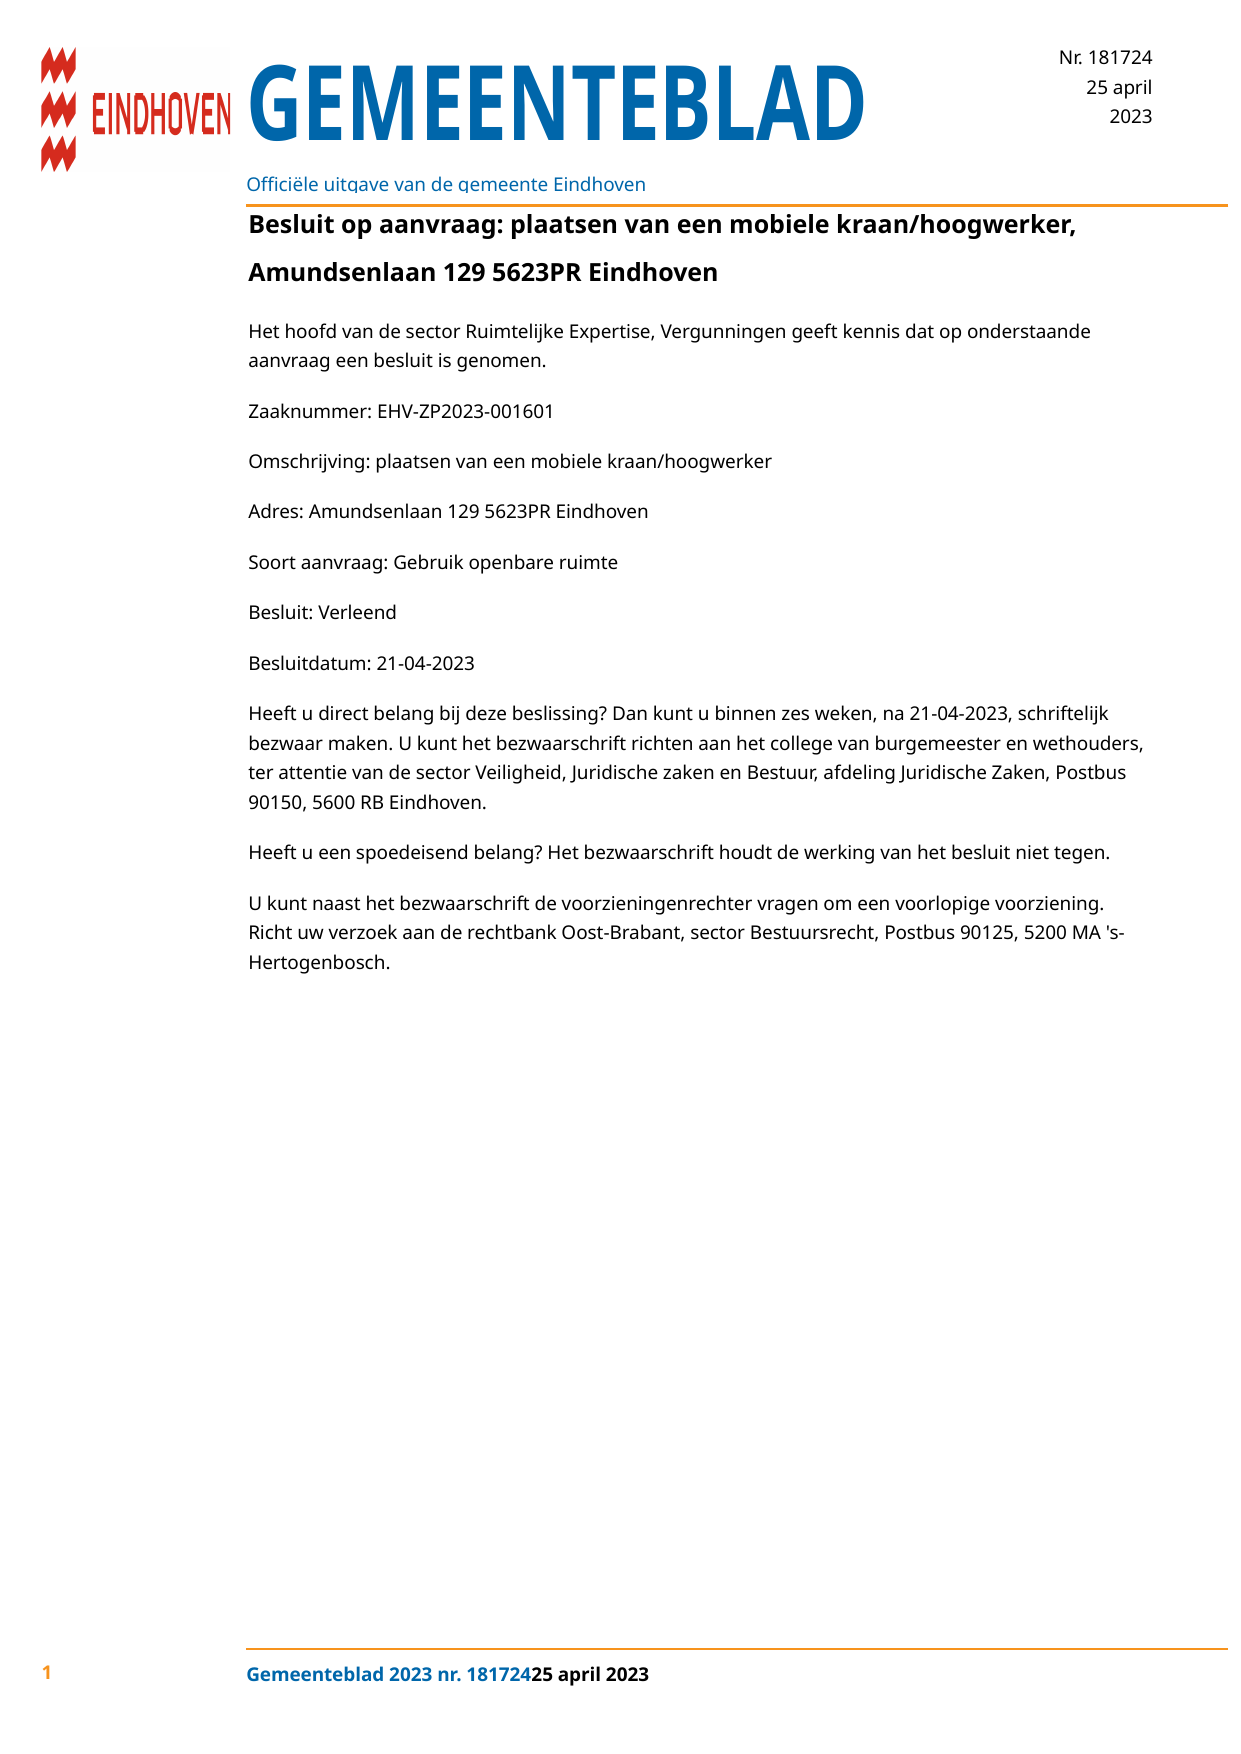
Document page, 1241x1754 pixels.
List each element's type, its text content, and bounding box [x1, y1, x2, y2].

text Zaaknummer: EHV-ZP2023-001601 [248, 398, 1152, 424]
text Adres: Amundsenlaan 129 5623PR Eindhoven [248, 499, 1152, 524]
text Besluitdatum: 21-04-2023 [248, 650, 1152, 676]
text Omschrijving: plaatsen van een mobiele kraan/hoogwerker [248, 448, 1152, 474]
text Heeft u direct belang bij deze beslissing? Dan kunt u binnen zes weken, na 21-04-2023, schriftelijk bezwaar maken. U kunt het bezwaarschrift richten aan het college van burgemeester en wethouders, ter attentie van de sector Veiligheid, Juridische zaken en Bestuur, afdeling Juridische Zaken, Postbus 90150, 5600 RB Eindhoven. [248, 700, 1152, 815]
text U kunt naast het bezwaarschrift de voorzieningenrechter vragen om een voorlopige voorziening. Richt uw verzoek aan de rechtbank Oost-Brabant, sector Bestuursrecht, Postbus 90125, 5200 MA 's-Hertogenbosch. [248, 890, 1152, 975]
text Heeft u een spoedeisend belang? Het bezwaarschrift houdt de werking van het besluit niet tegen. [248, 839, 1152, 865]
text Besluit op aanvraag: plaatsen van een mobiele kraan/hoogwerker, Amundsenlaan 129 5623PR Eindhoven [248, 207, 1152, 288]
picture [41, 47, 231, 172]
text Soort aanvraag: Gebruik openbare ruimte [248, 549, 1152, 575]
text Het hoofd van de sector Ruimtelijke Expertise, Vergunningen geeft kennis dat op onderstaande aanvraag een besluit is genomen. [248, 318, 1152, 373]
text Besluit: Verleend [248, 599, 1152, 625]
